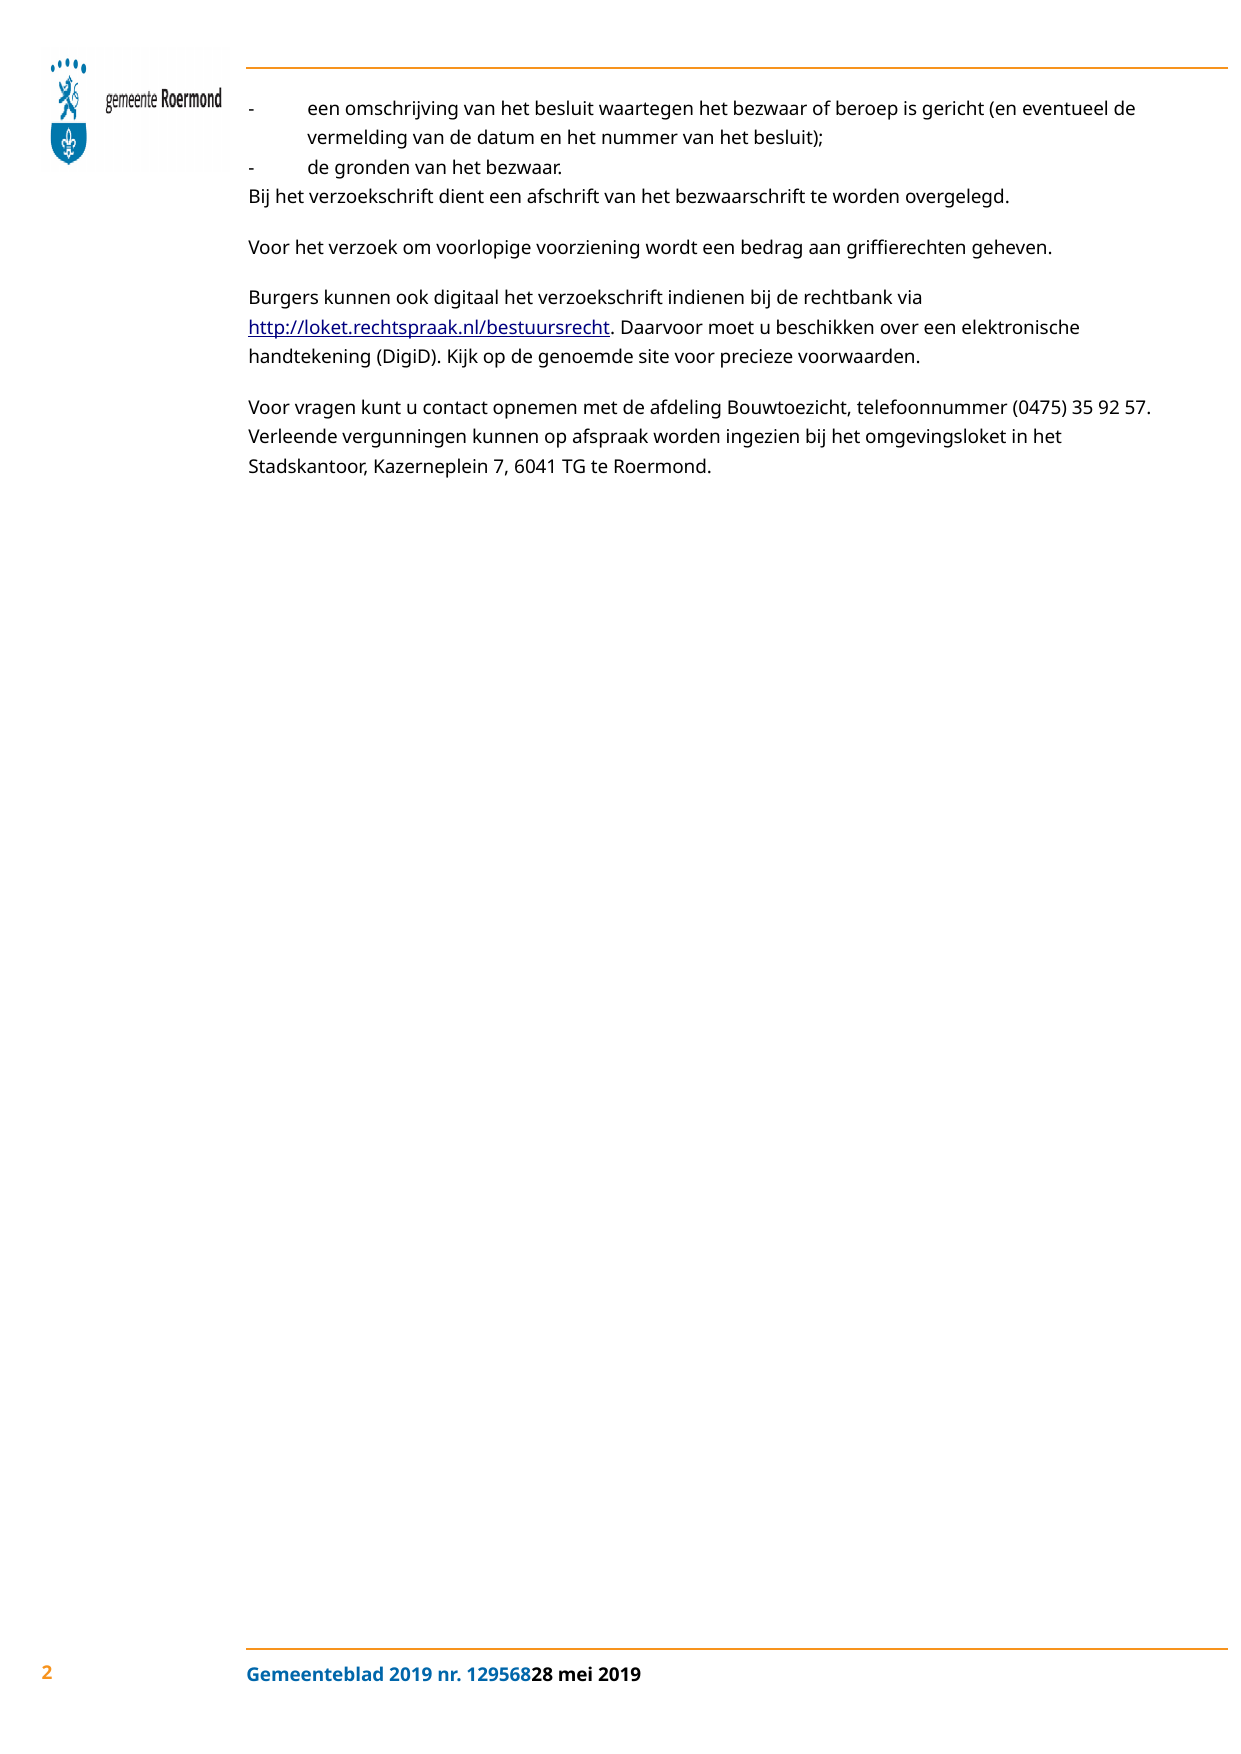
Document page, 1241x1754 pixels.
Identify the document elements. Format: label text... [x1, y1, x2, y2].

picture [41, 47, 231, 172]
list de gronden van het bezwaar. [248, 154, 1152, 180]
text Burgers kunnen ook digitaal het verzoekschrift indienen bij de rechtbank via http://loket.rechtspraak.nl/bestuursrecht. Daarvoor moet u beschikken over een elektronische handtekening (DigiD). Kijk op de genoemde site voor precieze voorwaarden. [248, 284, 1152, 369]
text Voor vragen kunt u contact opnemen met de afdeling Bouwtoezicht, telefoonnummer (0475) 35 92 57. Verleende vergunningen kunnen op afspraak worden ingezien bij het omgevingsloket in het Stadskantoor, Kazerneplein 7, 6041 TG te Roermond. [248, 394, 1152, 479]
list een omschrijving van het besluit waartegen het bezwaar of beroep is gericht (en eventueel de vermelding van de datum en het nummer van het besluit); [248, 95, 1152, 150]
text Voor het verzoek om voorlopige voorziening wordt een bedrag aan griffierechten geheven. [248, 234, 1152, 260]
text Bij het verzoekschrift dient een afschrift van het bezwaarschrift te worden overgelegd. [248, 183, 1152, 209]
